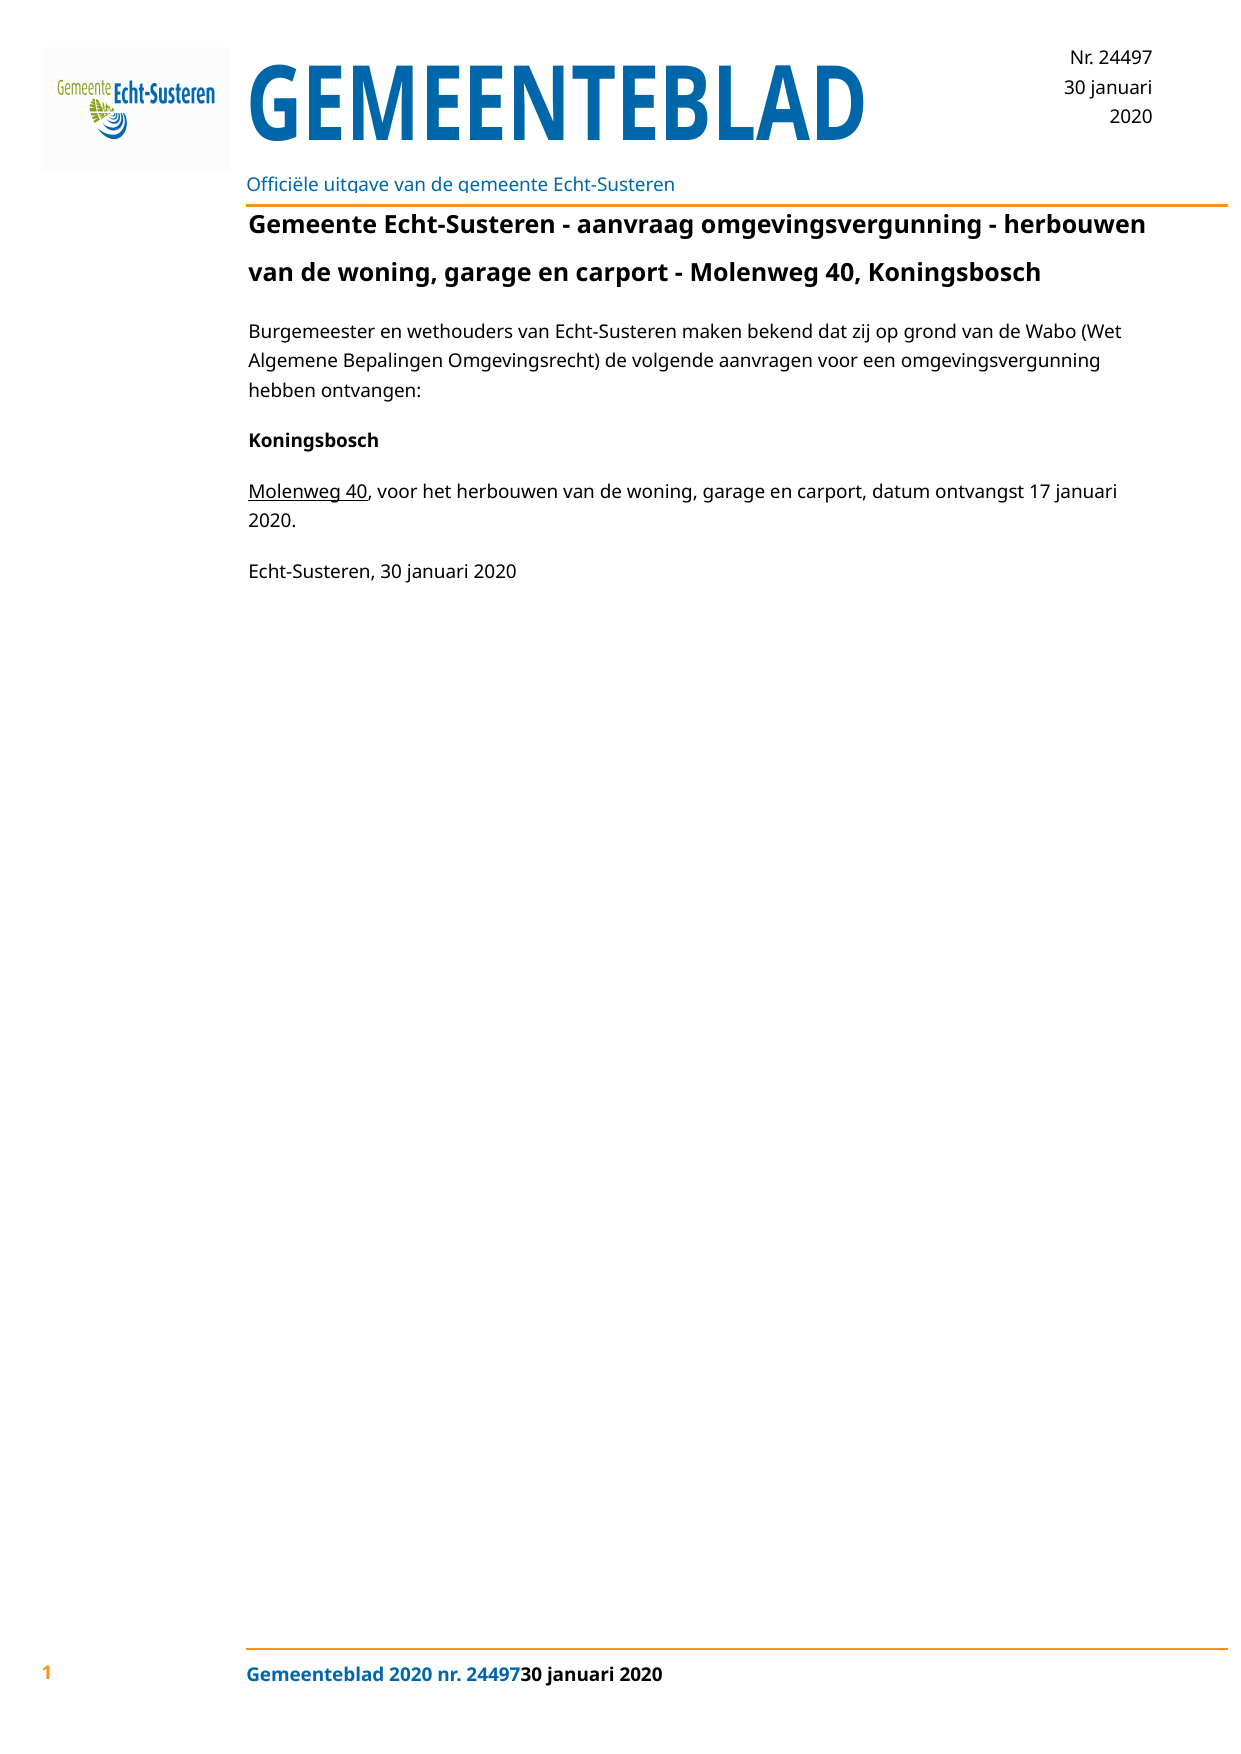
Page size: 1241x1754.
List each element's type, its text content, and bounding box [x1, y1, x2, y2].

text Echt-Susteren, 30 januari 2020 [248, 558, 1152, 584]
text Koningsbosch [248, 427, 1152, 453]
text Molenweg 40, voor het herbouwen van de woning, garage en carport, datum ontvangst 17 januari 2020. [248, 478, 1152, 533]
text Burgemeester en wethouders van Echt-Susteren maken bekend dat zij op grond van de Wabo (Wet Algemene Bepalingen Omgevingsrecht) de volgende aanvragen voor een omgevingsvergunning hebben ontvangen: [248, 318, 1152, 403]
text Gemeente Echt-Susteren - aanvraag omgevingsvergunning - herbouwen van de woning, garage en carport - Molenweg 40, Koningsbosch [248, 207, 1152, 288]
picture [41, 47, 231, 172]
